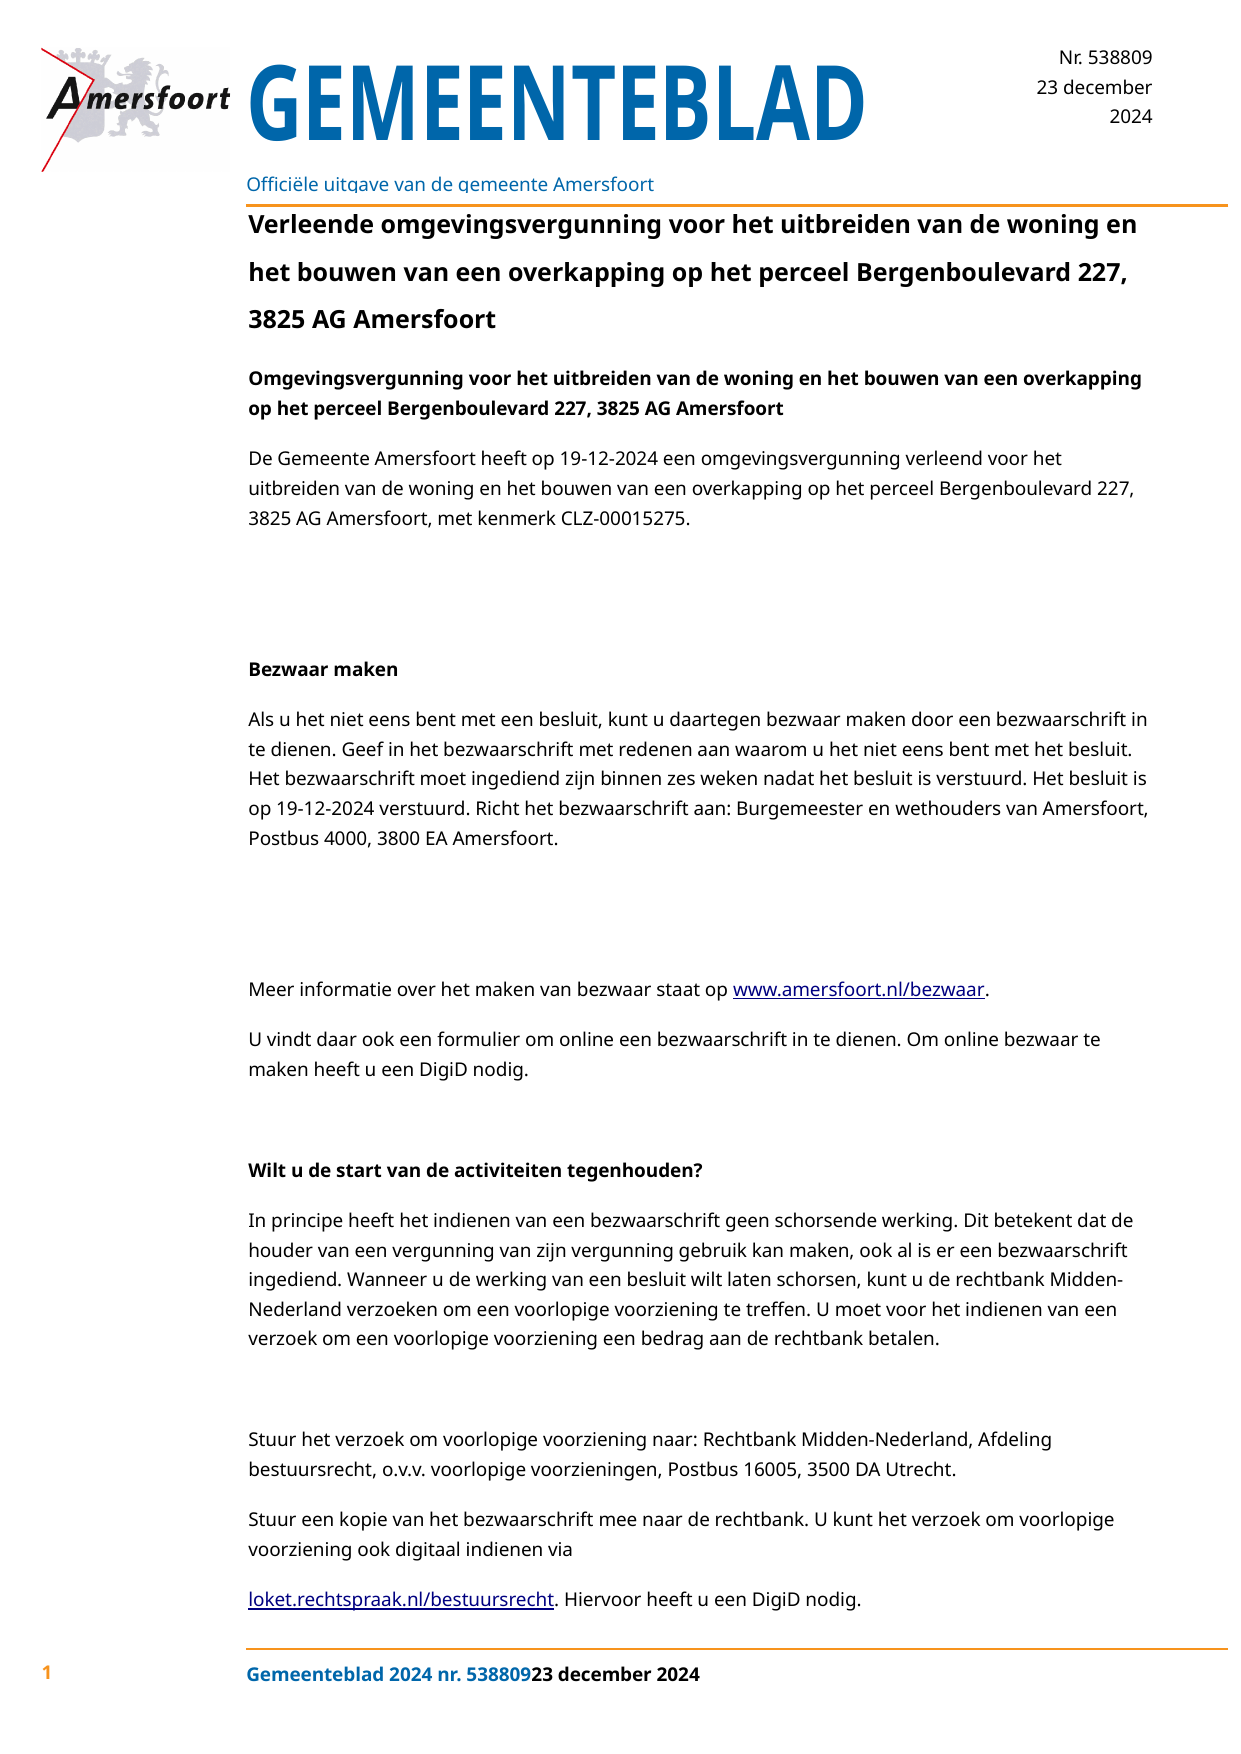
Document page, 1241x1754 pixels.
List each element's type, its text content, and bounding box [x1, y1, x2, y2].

picture [41, 47, 231, 172]
text Bezwaar maken [248, 656, 1152, 682]
text Meer informatie over het maken van bezwaar staat op www.amersfoort.nl/bezwaar. [248, 976, 1152, 1002]
text Als u het niet eens bent met een besluit, kunt u daartegen bezwaar maken door een bezwaarschrift in te dienen. Geef in het bezwaarschrift met redenen aan waarom u het niet eens bent met het besluit. Het bezwaarschrift moet ingediend zijn binnen zes weken nadat het besluit is verstuurd. Het besluit is op 19-12-2024 verstuurd. Richt het bezwaarschrift aan: Burgemeester en wethouders van Amersfoort, Postbus 4000, 3800 EA Amersfoort. [248, 706, 1152, 850]
text Stuur het verzoek om voorlopige voorziening naar: Rechtbank Midden-Nederland, Afdeling bestuursrecht, o.v.v. voorlopige voorzieningen, Postbus 16005, 3500 DA Utrecht. [248, 1426, 1152, 1482]
text In principe heeft het indienen van een bezwaarschrift geen schorsende werking. Dit betekent dat de houder van een vergunning van zijn vergunning gebruik kan maken, ook al is er een bezwaarschrift ingediend. Wanneer u de werking van een besluit wilt laten schorsen, kunt u de rechtbank Midden-Nederland verzoeken om een voorlopige voorziening te treffen. U moet voor het indienen van een verzoek om een voorlopige voorziening een bedrag aan de rechtbank betalen. [248, 1207, 1152, 1351]
text U vindt daar ook een formulier om online een bezwaarschrift in te dienen. Om online bezwaar te maken heeft u een DigiD nodig. [248, 1026, 1152, 1082]
text Wilt u de start van de activiteiten tegenhouden? [248, 1157, 1152, 1182]
text loket.rechtspraak.nl/bestuursrecht. Hiervoor heeft u een DigiD nodig. [248, 1586, 1152, 1612]
text De Gemeente Amersfoort heeft op 19-12-2024 een omgevingsvergunning verleend voor het uitbreiden van de woning en het bouwen van een overkapping op het perceel Bergenboulevard 227, 3825 AG Amersfoort, met kenmerk CLZ-00015275. [248, 446, 1152, 530]
text Omgevingsvergunning voor het uitbreiden van de woning en het bouwen van een overkapping op het perceel Bergenboulevard 227, 3825 AG Amersfoort [248, 366, 1152, 421]
text Stuur een kopie van het bezwaarschrift mee naar de rechtbank. U kunt het verzoek om voorlopige voorziening ook digitaal indienen via [248, 1506, 1152, 1562]
text Verleende omgevingsvergunning voor het uitbreiden van de woning en het bouwen van een overkapping op het perceel Bergenboulevard 227, 3825 AG Amersfoort [248, 207, 1152, 336]
